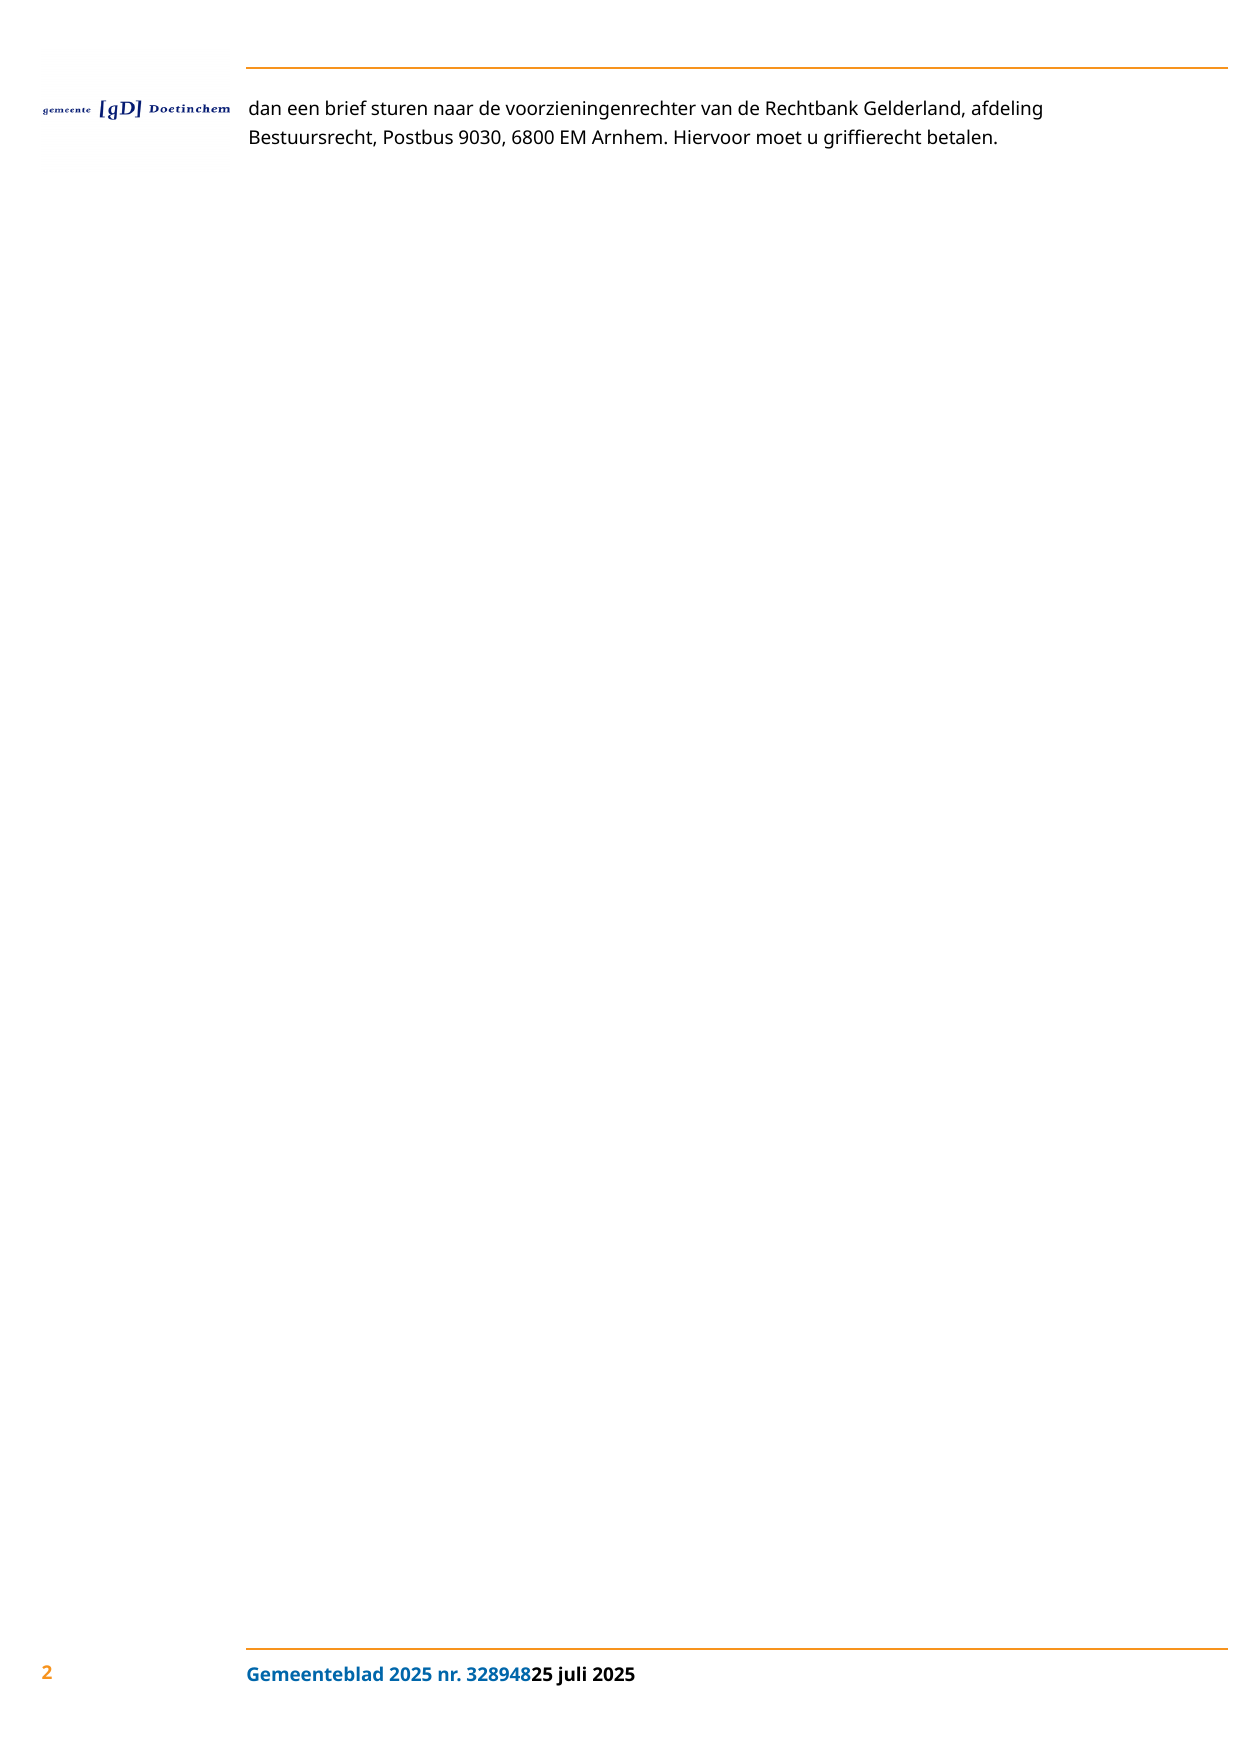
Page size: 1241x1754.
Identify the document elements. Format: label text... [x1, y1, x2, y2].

text dan een brief sturen naar de voorzieningenrechter van de Rechtbank Gelderland, afdeling Bestuursrecht, Postbus 9030, 6800 EM Arnhem. Hiervoor moet u griffierecht betalen. [248, 95, 1152, 150]
picture [41, 47, 231, 172]
